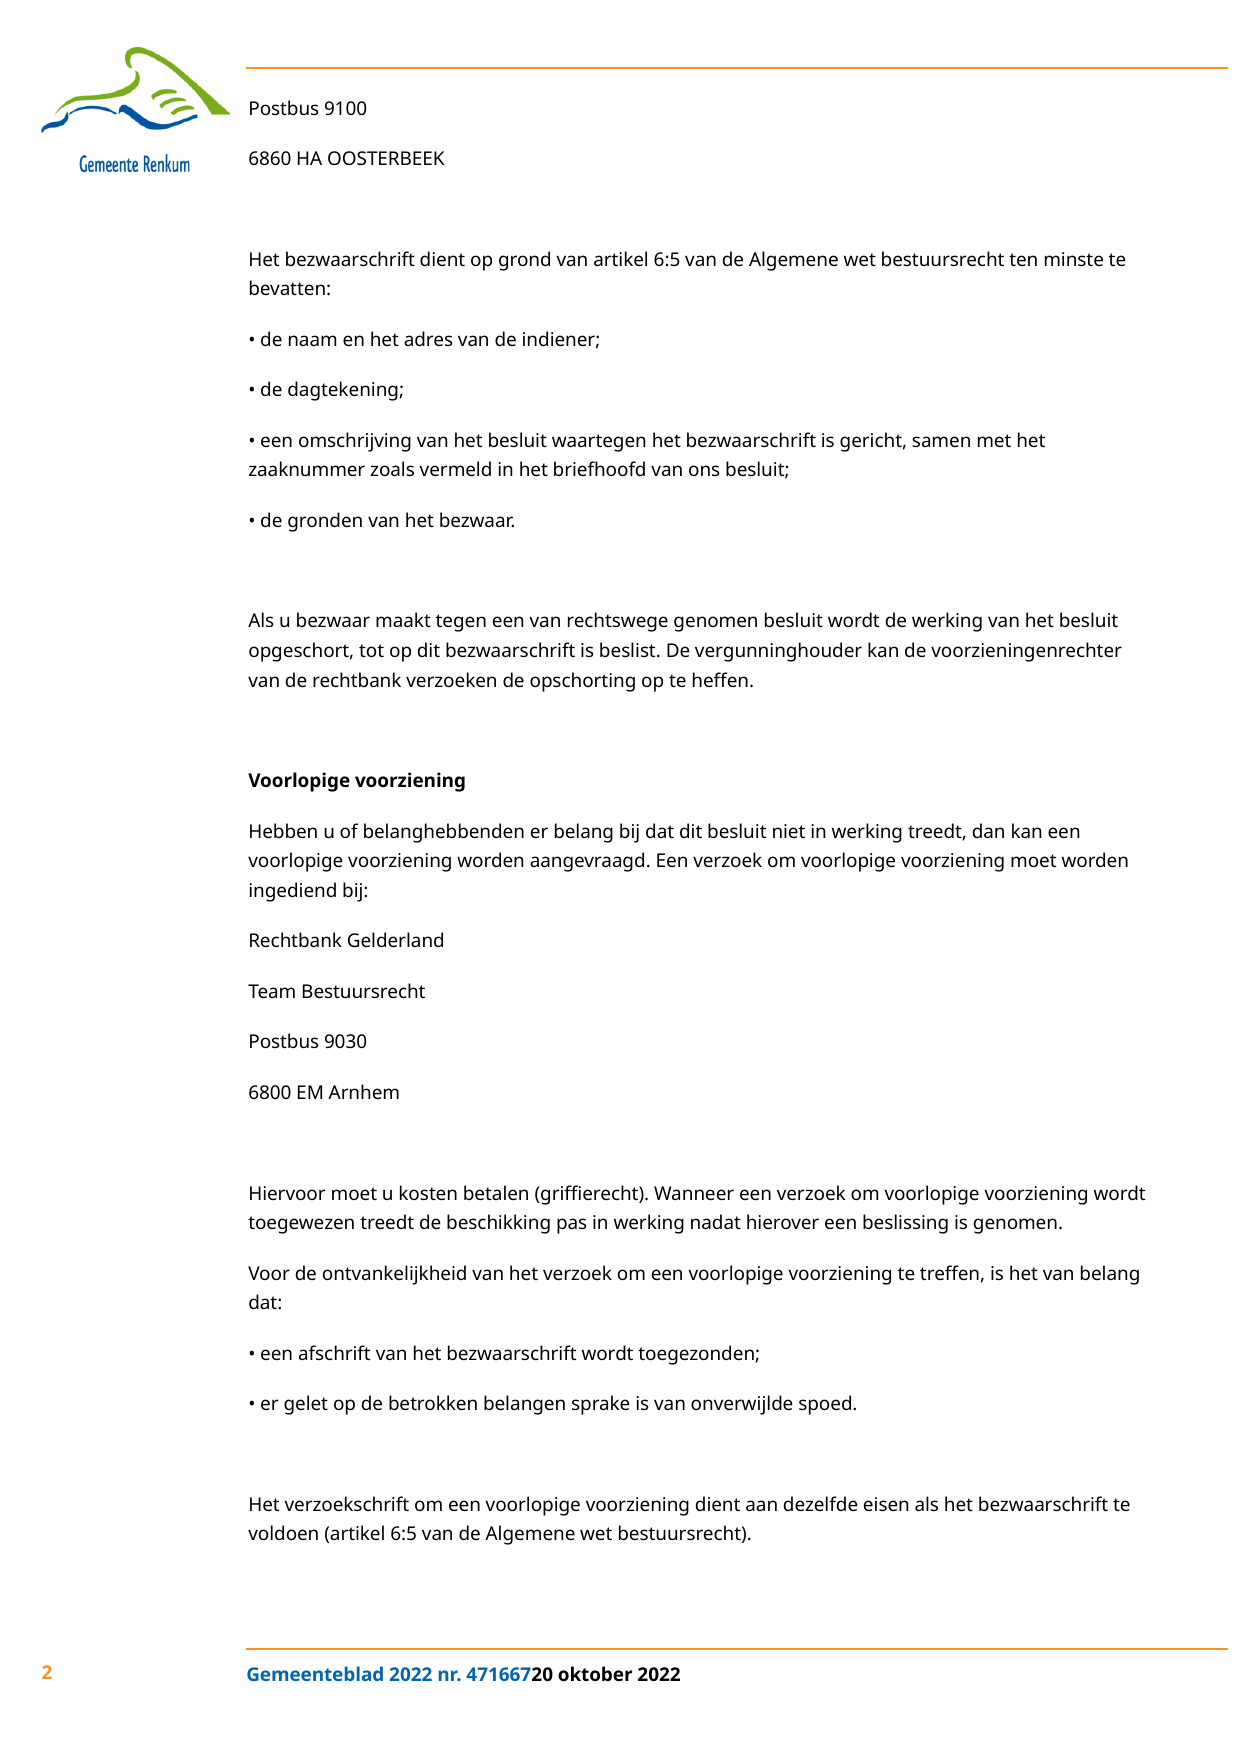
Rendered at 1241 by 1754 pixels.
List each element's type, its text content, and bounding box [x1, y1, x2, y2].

text Postbus 9100 [248, 95, 1152, 121]
text • er gelet op de betrokken belangen sprake is van onverwijlde spoed. [248, 1390, 1152, 1416]
text • een afschrift van het bezwaarschrift wordt toegezonden; [248, 1340, 1152, 1366]
text Als u bezwaar maakt tegen een van rechtswege genomen besluit wordt de werking van het besluit opgeschort, tot op dit bezwaarschrift is beslist. De vergunninghouder kan de voorzieningenrechter van de rechtbank verzoeken de opschorting op te heffen. [248, 608, 1152, 693]
text • de dagtekening; [248, 376, 1152, 402]
text Voorlopige voorziening [248, 768, 1152, 793]
text • een omschrijving van het besluit waartegen het bezwaarschrift is gericht, samen met het zaaknummer zoals vermeld in het briefhoofd van ons besluit; [248, 427, 1152, 482]
text 6800 EM Arnhem [248, 1079, 1152, 1105]
text Postbus 9030 [248, 1028, 1152, 1054]
picture [41, 47, 231, 172]
text Team Bestuursrecht [248, 978, 1152, 1004]
text • de naam en het adres van de indiener; [248, 326, 1152, 352]
text Rechtbank Gelderland [248, 928, 1152, 953]
text Het verzoekschrift om een voorlopige voorziening dient aan dezelfde eisen als het bezwaarschrift te voldoen (artikel 6:5 van de Algemene wet bestuursrecht). [248, 1491, 1152, 1546]
text Het bezwaarschrift dient op grond van artikel 6:5 van de Algemene wet bestuursrecht ten minste te bevatten: [248, 246, 1152, 301]
text Hebben u of belanghebbenden er belang bij dat dit besluit niet in werking treedt, dan kan een voorlopige voorziening worden aangevraagd. Een verzoek om voorlopige voorziening moet worden ingediend bij: [248, 818, 1152, 903]
text Voor de ontvankelijkheid van het verzoek om een voorlopige voorziening te treffen, is het van belang dat: [248, 1260, 1152, 1315]
text Hiervoor moet u kosten betalen (griffierecht). Wanneer een verzoek om voorlopige voorziening wordt toegewezen treedt de beschikking pas in werking nadat hierover een beslissing is genomen. [248, 1180, 1152, 1235]
text 6860 HA OOSTERBEEK [248, 145, 1152, 171]
text • de gronden van het bezwaar. [248, 507, 1152, 533]
